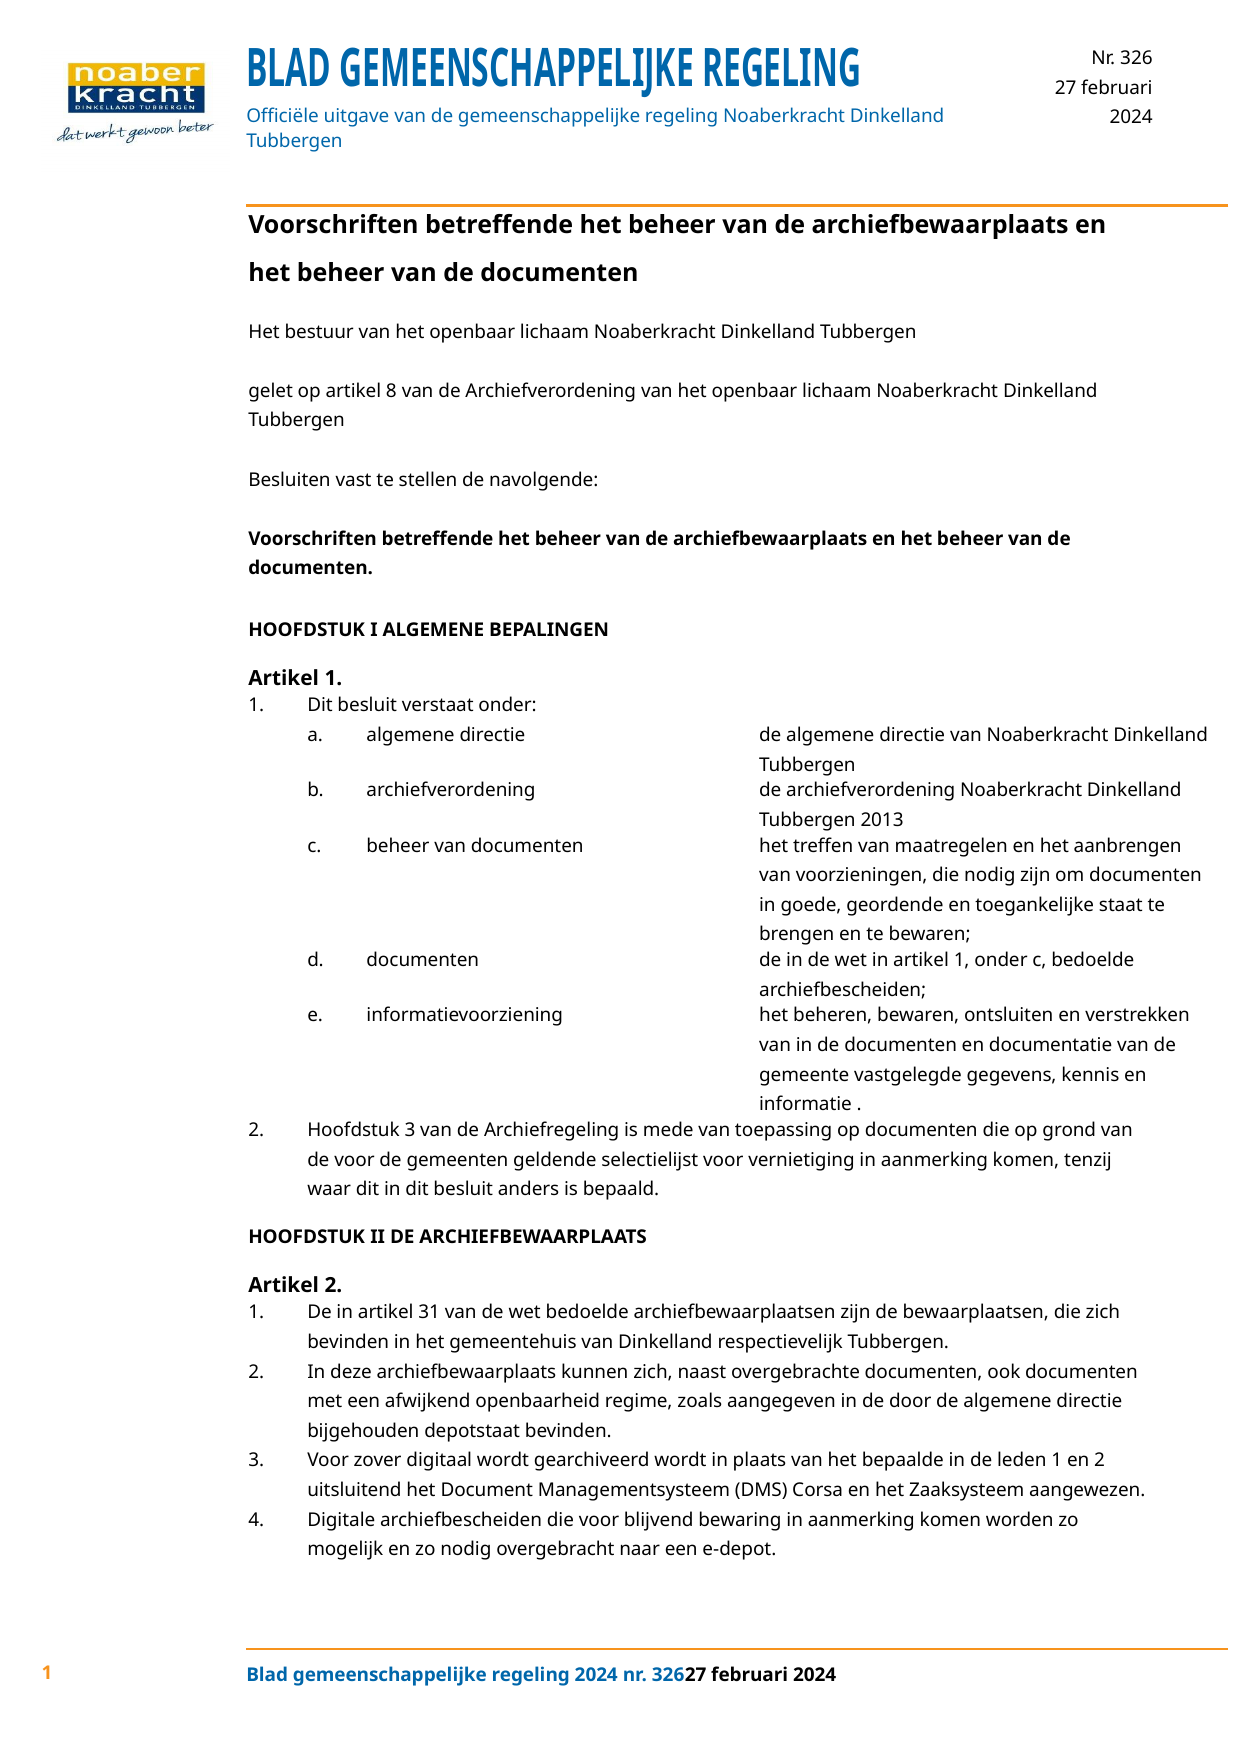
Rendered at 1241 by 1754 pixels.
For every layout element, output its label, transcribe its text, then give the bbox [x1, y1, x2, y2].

text Het bestuur van het openbaar lichaam Noaberkracht Dinkelland Tubbergen [248, 318, 1152, 344]
list Voor zover digitaal wordt gearchiveerd wordt in plaats van het bepaalde in de leden 1 en 2 uitsluitend het Document Managementsysteem (DMS) Corsa en het Zaaksysteem aangewezen. [248, 1447, 1152, 1502]
list Hoofdstuk 3 van de Archiefregeling is mede van toepassing op documenten die op grond van de voor de gemeenten geldende selectielijst voor vernietiging in aanmerking komen, tenzij waar dit in dit besluit anders is bepaald. [248, 1116, 1152, 1201]
text Besluiten vast te stellen de navolgende: [248, 466, 1152, 492]
text gelet op artikel 8 van de Archiefverordening van het openbaar lichaam Noaberkracht Dinkelland Tubbergen [248, 377, 1152, 432]
table_cell de archiefverordening Noaberkracht Dinkelland Tubbergen 2013 [759, 776, 1211, 832]
table_cell documenten [307, 946, 759, 1002]
table_cell de in de wet in artikel 1, onder c, bedoelde archiefbescheiden; [759, 946, 1211, 1002]
list De in artikel 31 van de wet bedoelde archiefbewaarplaatsen zijn de bewaarplaatsen, die zich bevinden in het gemeentehuis van Dinkelland respectievelijk Tubbergen. [248, 1299, 1152, 1354]
text Voorschriften betreffende het beheer van de archiefbewaarplaats en het beheer van de documenten. [248, 525, 1152, 580]
table_header de algemene directie van Noaberkracht Dinkelland Tubbergen [759, 721, 1211, 776]
text Artikel 1. [248, 663, 1152, 691]
picture [41, 47, 231, 172]
table_header algemene directie [307, 721, 759, 776]
list Digitale archiefbescheiden die voor blijvend bewaring in aanmerking komen worden zo mogelijk en zo nodig overgebracht naar een e-depot. [248, 1506, 1152, 1561]
text Voorschriften betreffende het beheer van de archiefbewaarplaats en het beheer van de documenten [248, 207, 1152, 288]
table_cell het treffen van maatregelen en het aanbrengen van voorzieningen, die nodig zijn om documenten in goede, geordende en toegankelijke staat te brengen en te bewaren; [759, 832, 1211, 946]
table_cell archiefverordening [307, 776, 759, 832]
text HOOFDSTUK II DE ARCHIEFBEWAARPLAATS [248, 1221, 1152, 1249]
list Dit besluit verstaat onder: [248, 691, 1152, 717]
table_cell het beheren, bewaren, ontsluiten en verstrekken van in de documenten en documentatie van de gemeente vastgelegde gegevens, kennis en informatie . [759, 1002, 1211, 1116]
text HOOFDSTUK I ALGEMENE BEPALINGEN [248, 614, 1152, 642]
table_cell informatievoorziening [307, 1002, 759, 1116]
text Artikel 2. [248, 1270, 1152, 1299]
list In deze archiefbewaarplaats kunnen zich, naast overgebrachte documenten, ook documenten met een afwijkend openbaarheid regime, zoals aangegeven in de door de algemene directie bijgehouden depotstaat bevinden. [248, 1358, 1152, 1443]
table_cell beheer van documenten [307, 832, 759, 946]
